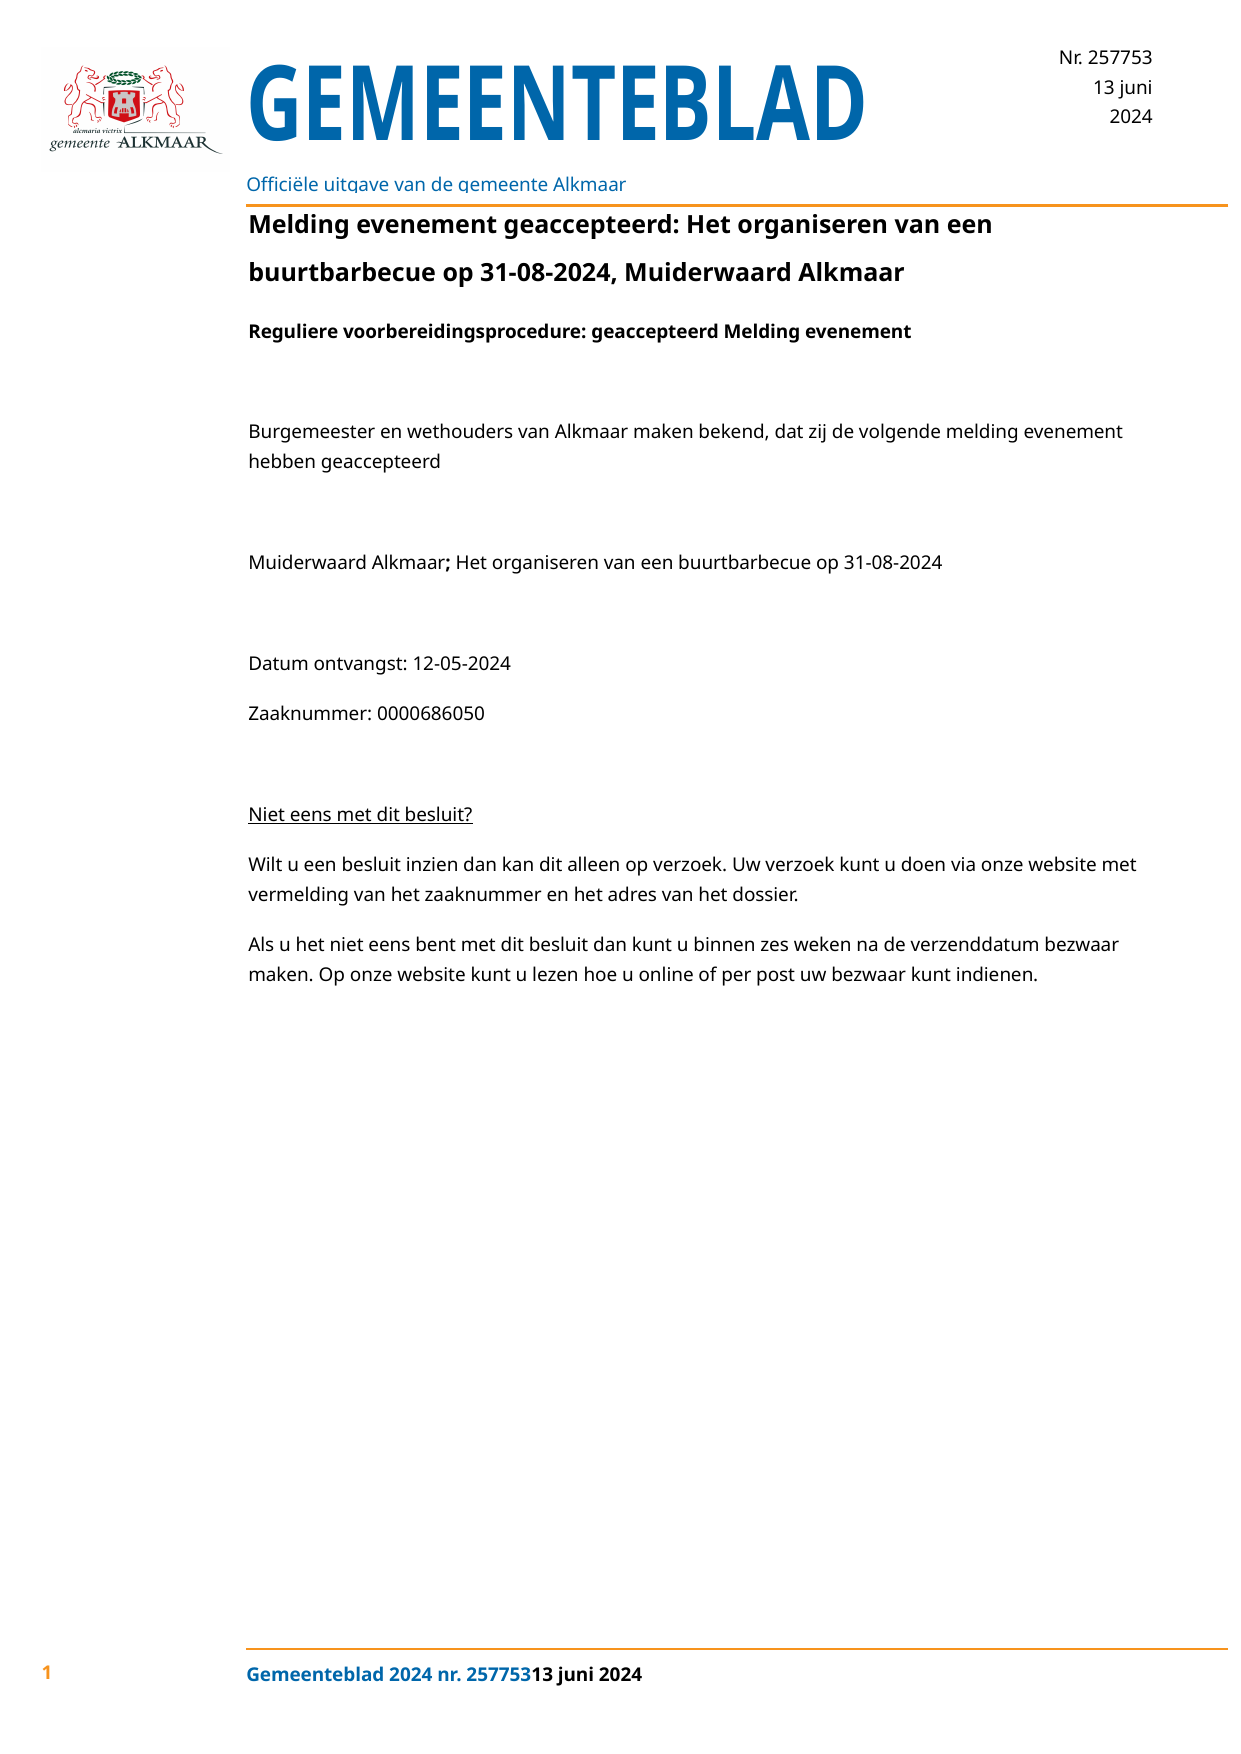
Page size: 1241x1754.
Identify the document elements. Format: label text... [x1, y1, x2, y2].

text Niet eens met dit besluit? [248, 801, 1152, 827]
text Burgemeester en wethouders van Alkmaar maken bekend, dat zij de volgende melding evenement hebben geaccepteerd [248, 419, 1152, 474]
text Melding evenement geaccepteerd: Het organiseren van een buurtbarbecue op 31-08-2024, Muiderwaard Alkmaar [248, 207, 1152, 288]
text Reguliere voorbereidingsprocedure: geaccepteerd Melding evenement [248, 318, 1152, 344]
picture [41, 47, 231, 172]
text Zaaknummer: 0000686050 [248, 700, 1152, 726]
text Als u het niet eens bent met dit besluit dan kunt u binnen zes weken na de verzenddatum bezwaar maken. Op onze website kunt u lezen hoe u online of per post uw bezwaar kunt indienen. [248, 932, 1152, 987]
text Wilt u een besluit inzien dan kan dit alleen op verzoek. Uw verzoek kunt u doen via onze website met vermelding van het zaaknummer en het adres van het dossier. [248, 852, 1152, 907]
text Datum ontvangst: 12-05-2024 [248, 650, 1152, 676]
text Muiderwaard Alkmaar; Het organiseren van een buurtbarbecue op 31-08-2024 [248, 549, 1152, 575]
